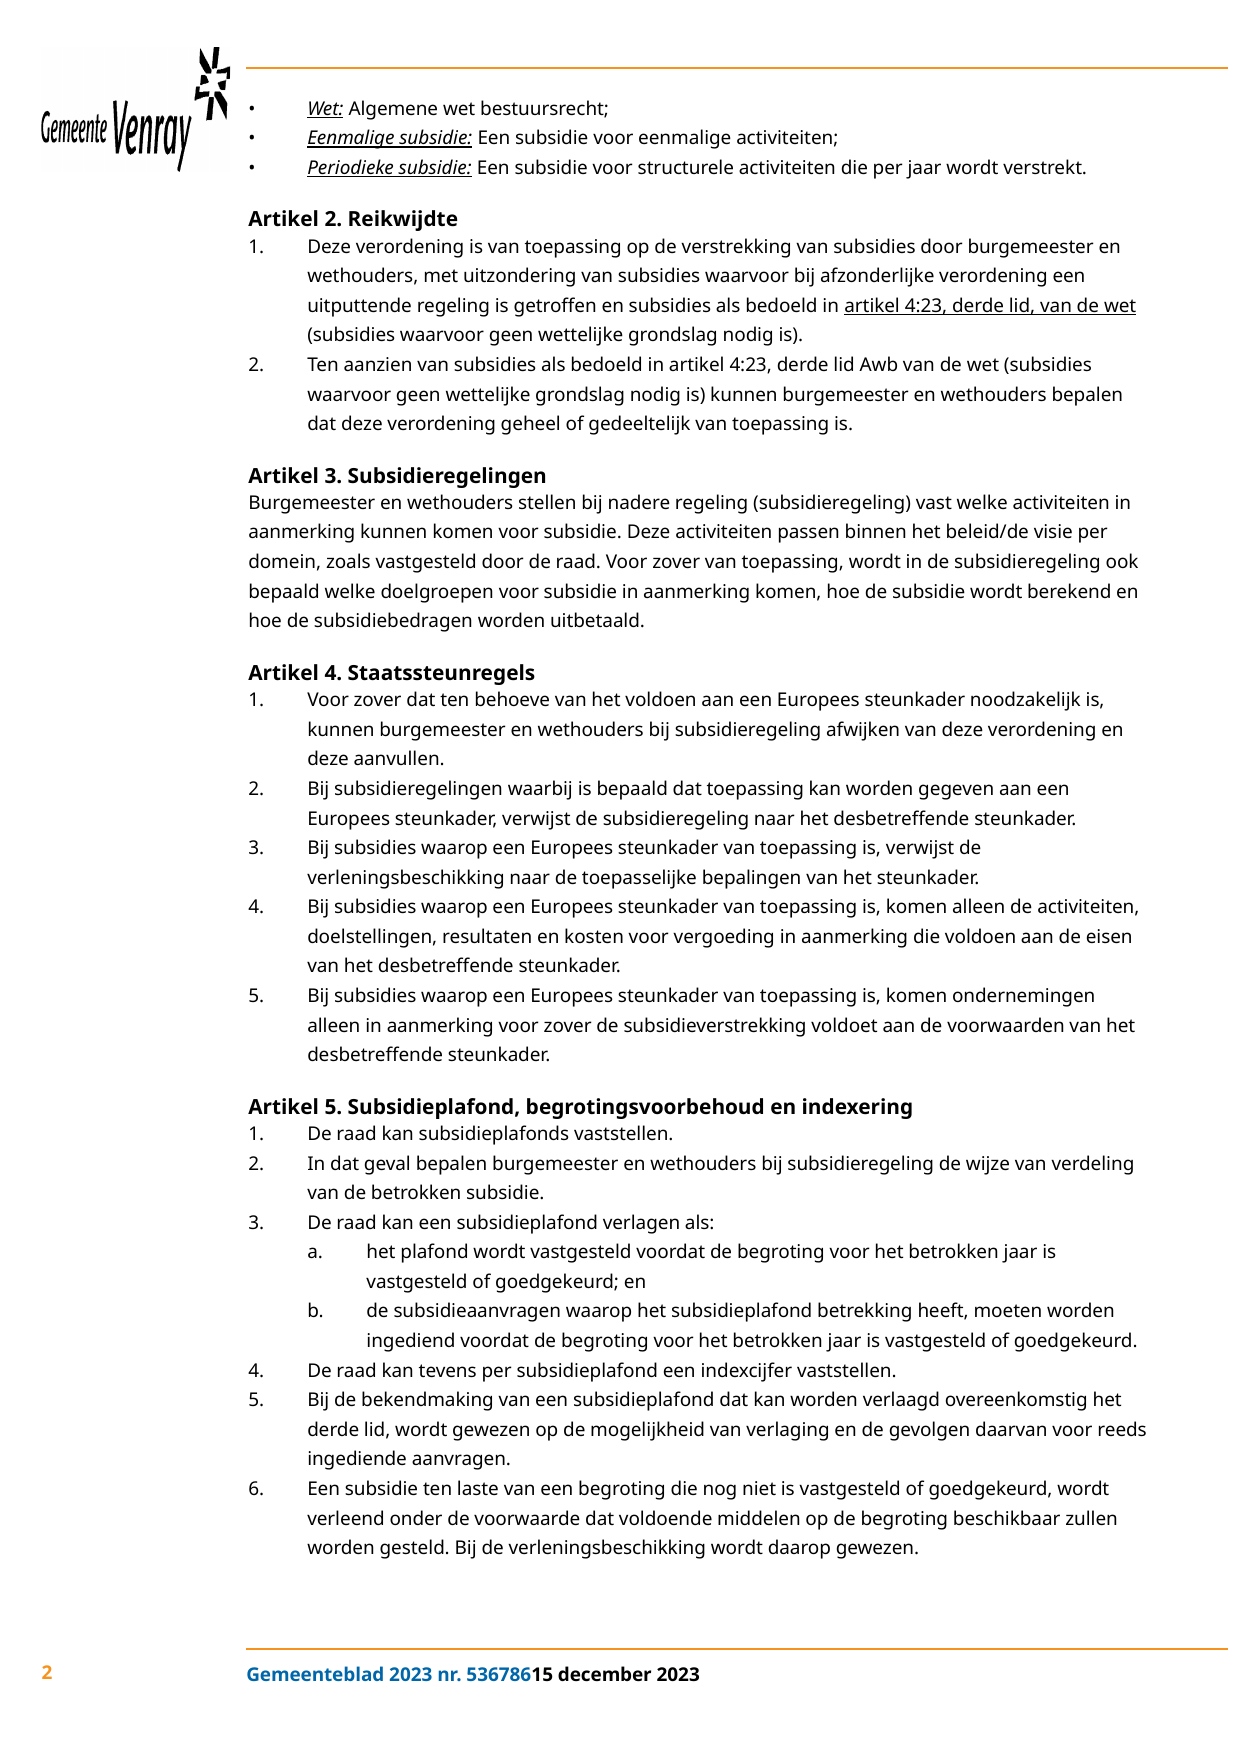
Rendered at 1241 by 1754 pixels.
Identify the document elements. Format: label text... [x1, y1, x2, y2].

list Bij subsidieregelingen waarbij is bepaald dat toepassing kan worden gegeven aan een Europees steunkader, verwijst de subsidieregeling naar het desbetreffende steunkader. [248, 775, 1152, 830]
list Een subsidie ten laste van een begroting die nog niet is vastgesteld of goedgekeurd, wordt verleend onder de voorwaarde dat voldoende middelen op de begroting beschikbaar zullen worden gesteld. Bij de verleningsbeschikking wordt daarop gewezen. [248, 1475, 1152, 1560]
list De raad kan een subsidieplafond verlagen als: [248, 1209, 1152, 1235]
list het plafond wordt vastgesteld voordat de begroting voor het betrokken jaar is vastgesteld of goedgekeurd; en [307, 1238, 1152, 1294]
list Bij subsidies waarop een Europees steunkader van toepassing is, verwijst de verleningsbeschikking naar de toepasselijke bepalingen van het steunkader. [248, 834, 1152, 889]
text Artikel 2. Reikwijdte [248, 204, 1152, 233]
list Bij de bekendmaking van een subsidieplafond dat kan worden verlaagd overeenkomstig het derde lid, wordt gewezen op de mogelijkheid van verlaging en de gevolgen daarvan voor reeds ingediende aanvragen. [248, 1386, 1152, 1471]
list De raad kan subsidieplafonds vaststellen. [248, 1120, 1152, 1146]
list Bij subsidies waarop een Europees steunkader van toepassing is, komen alleen de activiteiten, doelstellingen, resultaten en kosten voor vergoeding in aanmerking die voldoen aan de eisen van het desbetreffende steunkader. [248, 893, 1152, 978]
list Ten aanzien van subsidies als bedoeld in artikel 4:23, derde lid Awb van de wet (subsidies waarvoor geen wettelijke grondslag nodig is) kunnen burgemeester en wethouders bepalen dat deze verordening geheel of gedeeltelijk van toepassing is. [248, 351, 1152, 436]
picture [41, 47, 231, 172]
list Periodieke subsidie: Een subsidie voor structurele activiteiten die per jaar wordt verstrekt. [248, 154, 1152, 180]
list Deze verordening is van toepassing op de verstrekking van subsidies door burgemeester en wethouders, met uitzondering van subsidies waarvoor bij afzonderlijke verordening een uitputtende regeling is getroffen en subsidies als bedoeld in artikel 4:23, derde lid, van de wet (subsidies waarvoor geen wettelijke grondslag nodig is). [248, 233, 1152, 347]
list Bij subsidies waarop een Europees steunkader van toepassing is, komen ondernemingen alleen in aanmerking voor zover de subsidieverstrekking voldoet aan de voorwaarden van het desbetreffende steunkader. [248, 982, 1152, 1067]
list Eenmalige subsidie: Een subsidie voor eenmalige activiteiten; [248, 124, 1152, 150]
text Artikel 4. Staatssteunregels [248, 658, 1152, 686]
list In dat geval bepalen burgemeester en wethouders bij subsidieregeling de wijze van verdeling van de betrokken subsidie. [248, 1150, 1152, 1205]
list Voor zover dat ten behoeve van het voldoen aan een Europees steunkader noodzakelijk is, kunnen burgemeester en wethouders bij subsidieregeling afwijken van deze verordening en deze aanvullen. [248, 686, 1152, 771]
text Artikel 3. Subsidieregelingen [248, 461, 1152, 489]
list Wet: Algemene wet bestuursrecht; [248, 95, 1152, 121]
text Artikel 5. Subsidieplafond, begrotingsvoorbehoud en indexering [248, 1092, 1152, 1120]
text Burgemeester en wethouders stellen bij nadere regeling (subsidieregeling) vast welke activiteiten in aanmerking kunnen komen voor subsidie. Deze activiteiten passen binnen het beleid/de visie per domein, zoals vastgesteld door de raad. Voor zover van toepassing, wordt in de subsidieregeling ook bepaald welke doelgroepen voor subsidie in aanmerking komen, hoe de subsidie wordt berekend en hoe de subsidiebedragen worden uitbetaald. [248, 489, 1152, 633]
list de subsidieaanvragen waarop het subsidieplafond betrekking heeft, moeten worden ingediend voordat de begroting voor het betrokken jaar is vastgesteld of goedgekeurd. [307, 1298, 1152, 1353]
list De raad kan tevens per subsidieplafond een indexcijfer vaststellen. [248, 1357, 1152, 1383]
